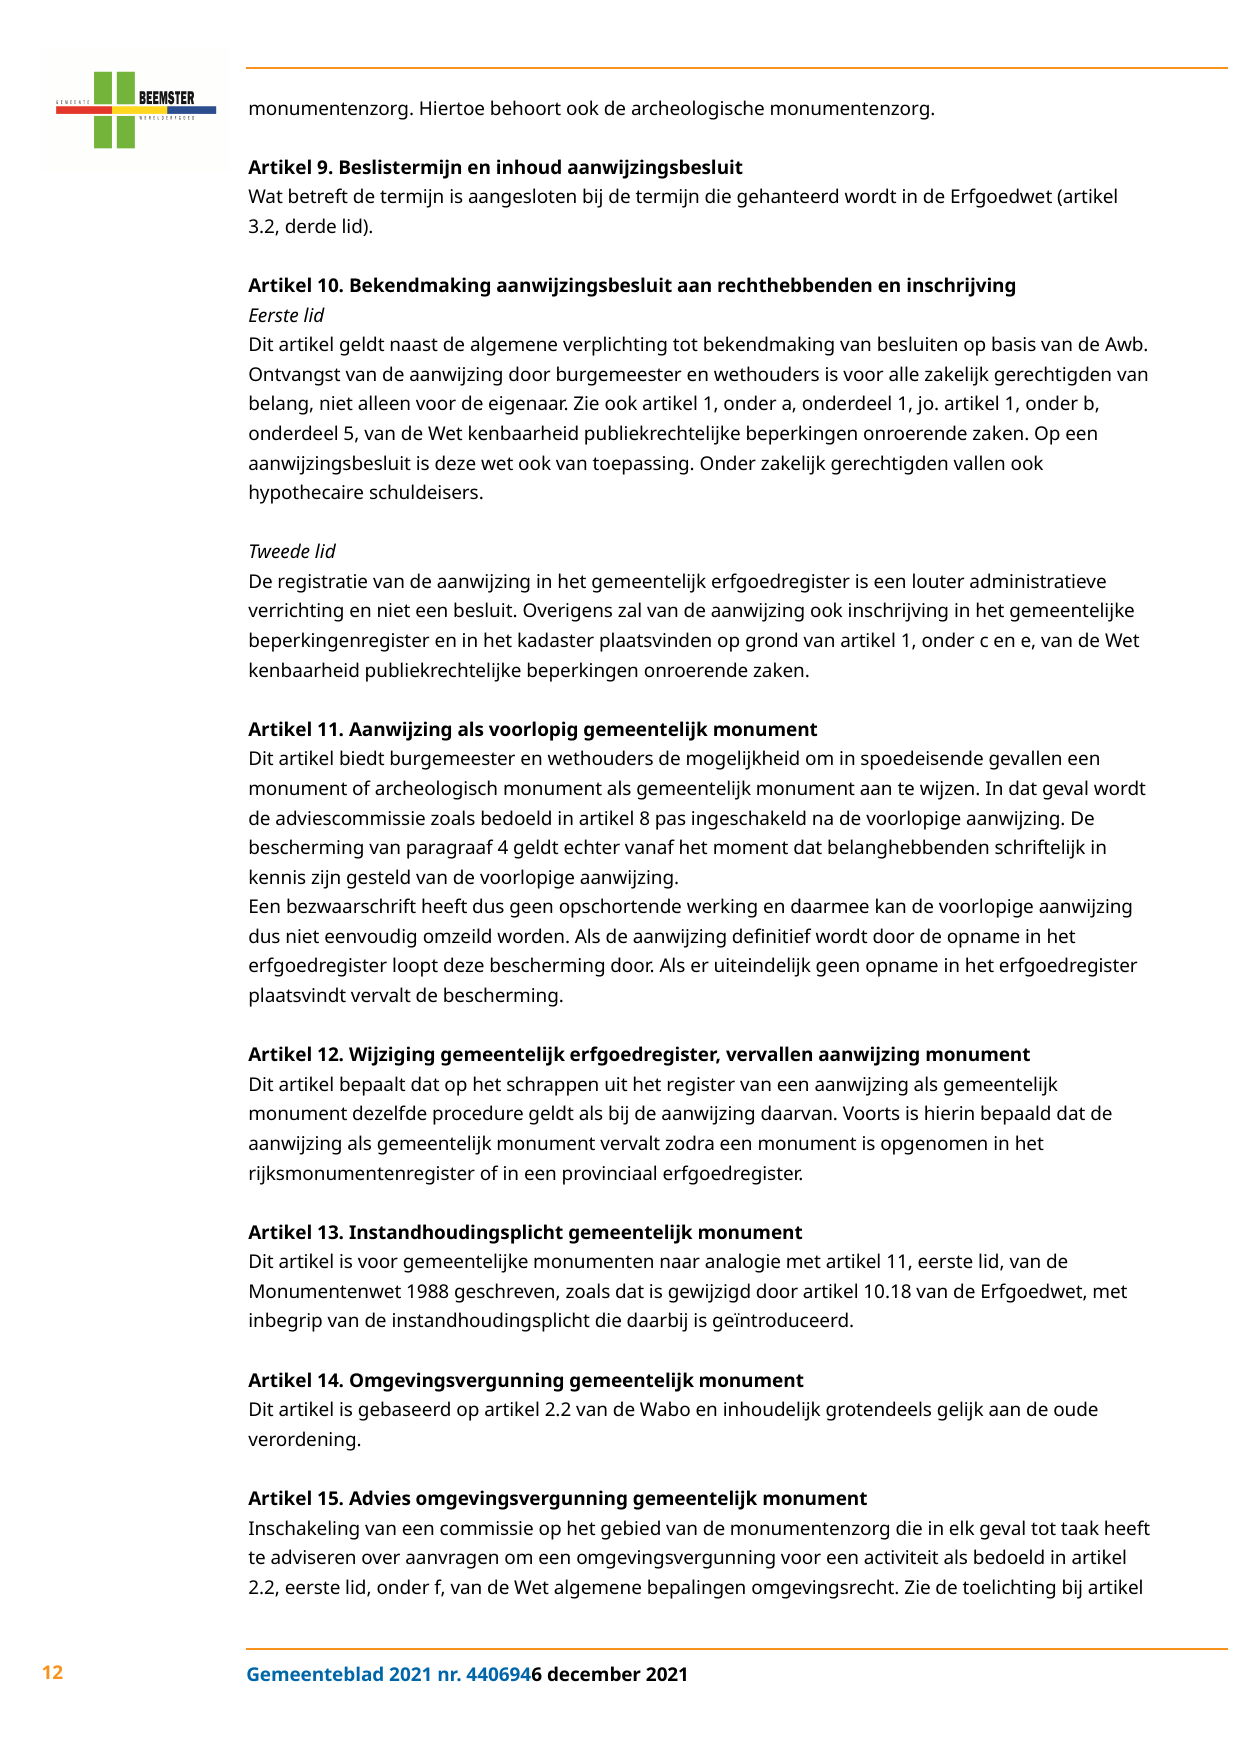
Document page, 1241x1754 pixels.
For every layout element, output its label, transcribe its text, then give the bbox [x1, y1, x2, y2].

text Dit artikel is gebaseerd op artikel 2.2 van de Wabo en inhoudelijk grotendeels gelijk aan de oude verordening. [248, 1396, 1152, 1452]
text Artikel 9. Beslistermijn en inhoud aanwijzingsbesluit [248, 154, 1152, 180]
text Artikel 13. Instandhoudingsplicht gemeentelijk monument [248, 1219, 1152, 1245]
text Dit artikel biedt burgemeester en wethouders de mogelijkheid om in spoedeisende gevallen een monument of archeologisch monument als gemeentelijk monument aan te wijzen. In dat geval wordt de adviescommissie zoals bedoeld in artikel 8 pas ingeschakeld na de voorlopige aanwijzing. De bescherming van paragraaf 4 geldt echter vanaf het moment dat belanghebbenden schriftelijk in kennis zijn gesteld van de voorlopige aanwijzing. [248, 746, 1152, 890]
text Eerste lid [248, 302, 1152, 328]
text Dit artikel is voor gemeentelijke monumenten naar analogie met artikel 11, eerste lid, van de Monumentenwet 1988 geschreven, zoals dat is gewijzigd door artikel 10.18 van de Erfgoedwet, met inbegrip van de instandhoudingsplicht die daarbij is geïntroduceerd. [248, 1248, 1152, 1333]
text Artikel 15. Advies omgevingsvergunning gemeentelijk monument [248, 1485, 1152, 1511]
text Een bezwaarschrift heeft dus geen opschortende werking en daarmee kan de voorlopige aanwijzing dus niet eenvoudig omzeild worden. Als de aanwijzing definitief wordt door de opname in het erfgoedregister loopt deze bescherming door. Als er uiteindelijk geen opname in het erfgoedregister plaatsvindt vervalt de bescherming. [248, 893, 1152, 1008]
text Tweede lid [248, 538, 1152, 564]
text Artikel 14. Omgevingsvergunning gemeentelijk monument [248, 1367, 1152, 1393]
text Artikel 12. Wijziging gemeentelijk erfgoedregister, vervallen aanwijzing monument [248, 1041, 1152, 1067]
text Dit artikel geldt naast de algemene verplichting tot bekendmaking van besluiten op basis van de Awb. Ontvangst van de aanwijzing door burgemeester en wethouders is voor alle zakelijk gerechtigden van belang, niet alleen voor de eigenaar. Zie ook artikel 1, onder a, onderdeel 1, jo. artikel 1, onder b, onderdeel 5, van de Wet kenbaarheid publiekrechtelijke beperkingen onroerende zaken. Op een aanwijzingsbesluit is deze wet ook van toepassing. Onder zakelijk gerechtigden vallen ook hypothecaire schuldeisers. [248, 331, 1152, 505]
text Artikel 10. Bekendmaking aanwijzingsbesluit aan rechthebbenden en inschrijving [248, 272, 1152, 298]
picture [41, 47, 231, 172]
text Dit artikel bepaalt dat op het schrappen uit het register van een aanwijzing als gemeentelijk monument dezelfde procedure geldt als bij de aanwijzing daarvan. Voorts is hierin bepaald dat de aanwijzing als gemeentelijk monument vervalt zodra een monument is opgenomen in het rijksmonumentenregister of in een provinciaal erfgoedregister. [248, 1071, 1152, 1186]
text monumentenzorg. Hiertoe behoort ook de archeologische monumentenzorg. [248, 95, 1152, 121]
text Artikel 11. Aanwijzing als voorlopig gemeentelijk monument [248, 716, 1152, 742]
text De registratie van de aanwijzing in het gemeentelijk erfgoedregister is een louter administratieve verrichting en niet een besluit. Overigens zal van de aanwijzing ook inschrijving in het gemeentelijke beperkingenregister en in het kadaster plaatsvinden op grond van artikel 1, onder c en e, van de Wet kenbaarheid publiekrechtelijke beperkingen onroerende zaken. [248, 568, 1152, 683]
text Wat betreft de termijn is aangesloten bij de termijn die gehanteerd wordt in de Erfgoedwet (artikel 3.2, derde lid). [248, 183, 1152, 239]
text Inschakeling van een commissie op het gebied van de monumentenzorg die in elk geval tot taak heeft te adviseren over aanvragen om een omgevingsvergunning voor een activiteit als bedoeld in artikel 2.2, eerste lid, onder f, van de Wet algemene bepalingen omgevingsrecht. Zie de toelichting bij artikel [248, 1515, 1152, 1600]
